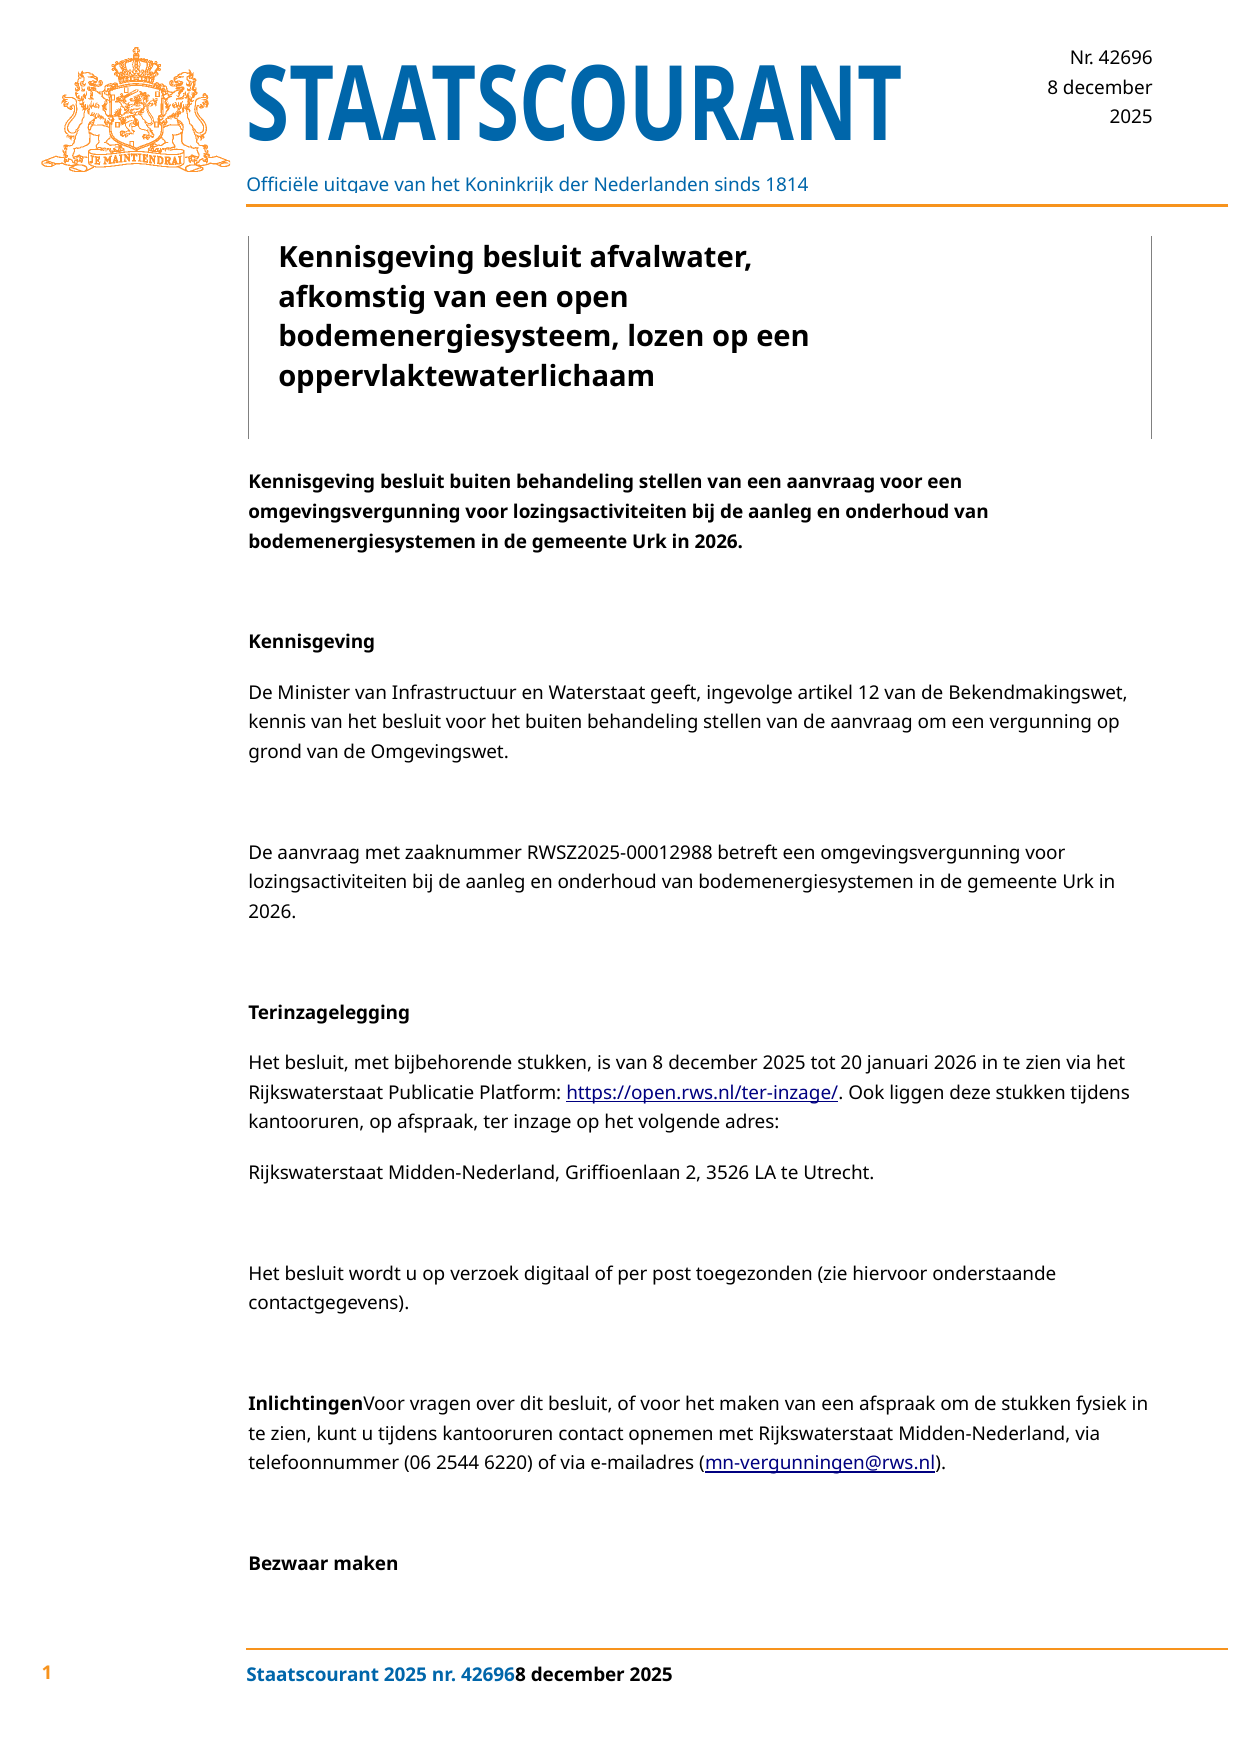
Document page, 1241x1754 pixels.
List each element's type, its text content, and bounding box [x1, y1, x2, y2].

text Het besluit, met bijbehorende stukken, is van 8 december 2025 tot 20 januari 2026 in te zien via het Rijkswaterstaat Publicatie Platform: https://open.rws.nl/ter-inzage/. Ook liggen deze stukken tijdens kantooruren, op afspraak, ter inzage op het volgende adres: [248, 1049, 1152, 1134]
table_header [1090, 236, 1151, 413]
text Rijkswaterstaat Midden-Nederland, Griffioenlaan 2, 3526 LA te Utrecht. [248, 1159, 1152, 1185]
text Terinzagelegging [248, 999, 1152, 1025]
picture [41, 47, 231, 172]
table_header [850, 414, 1151, 439]
text InlichtingenVoor vragen over dit besluit, of voor het maken van een afspraak om de stukken fysiek in te zien, kunt u tijdens kantooruren contact opnemen met Rijkswaterstaat Midden-Nederland, via telefoonnummer (06 2544 6220) of via e-mailadres (mn-vergunningen@rws.nl). [248, 1390, 1152, 1475]
table_header [850, 236, 912, 413]
text De aanvraag met zaaknummer RWSZ2025-00012988 betreft een omgevingsvergunning voor lozingsactiviteiten bij de aanleg en onderhoud van bodemenergiesystemen in de gemeente Urk in 2026. [248, 839, 1152, 924]
text Het besluit wordt u op verzoek digitaal of per post toegezonden (zie hiervoor onderstaande contactgegevens). [248, 1260, 1152, 1315]
table_header Kennisgeving besluit afvalwater, afkomstig van een open bodemenergiesysteem, lozen op een oppervlaktewaterlichaam [249, 236, 850, 439]
text De Minister van Infrastructuur en Waterstaat geeft, ingevolge artikel 12 van de Bekendmakingswet, kennis van het besluit voor het buiten behandeling stellen van de aanvraag om een vergunning op grond van de Omgevingswet. [248, 679, 1152, 764]
text Kennisgeving besluit buiten behandeling stellen van een aanvraag voor een omgevingsvergunning voor lozingsactiviteiten bij de aanleg en onderhoud van bodemenergiesystemen in de gemeente Urk in 2026. [248, 469, 1152, 553]
picture [912, 236, 1090, 414]
text Kennisgeving [248, 629, 1152, 654]
text Bezwaar maken [248, 1550, 1152, 1576]
